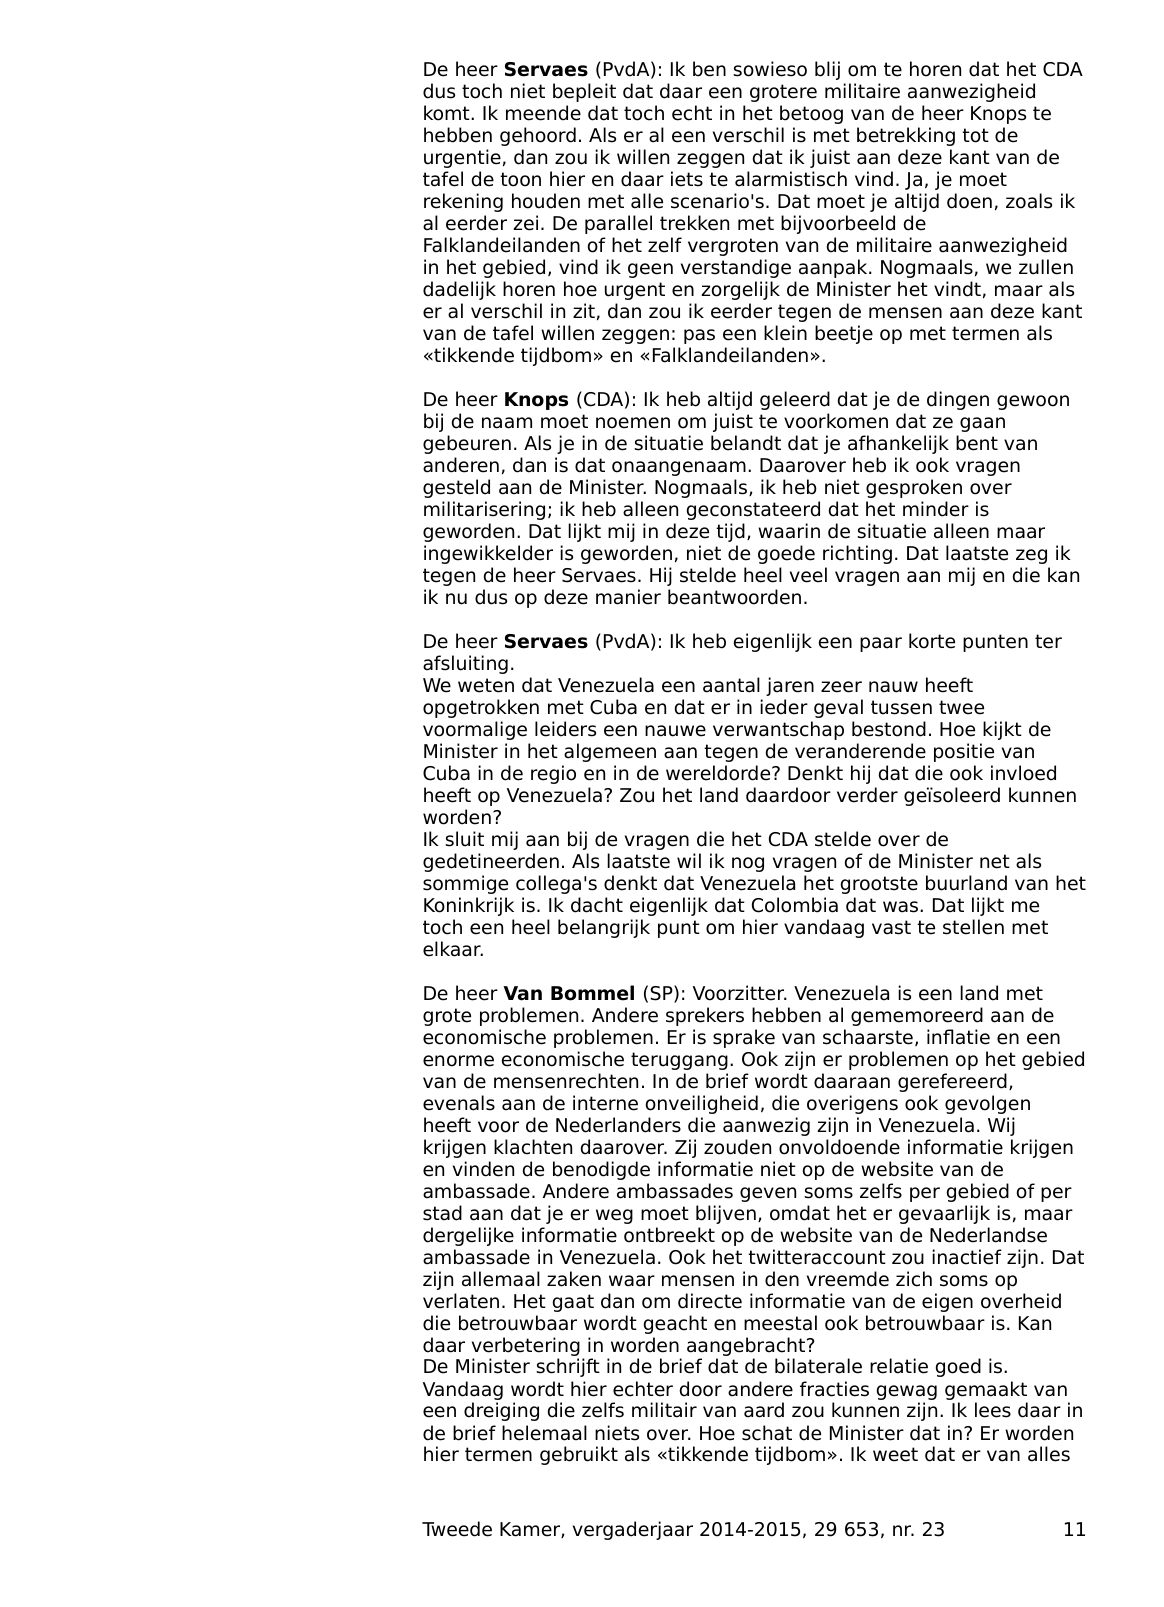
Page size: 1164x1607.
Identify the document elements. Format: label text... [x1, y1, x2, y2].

text Ik sluit mij aan bij de vragen die het CDA stelde over de gedetineerden. Als laatste wil ik nog vragen of de Minister net als sommige collega's denkt dat Venezuela het grootste buurland van het Koninkrijk is. Ik dacht eigenlijk dat Colombia dat was. Dat lijkt me toch een heel belangrijk punt om hier vandaag vast te stellen met elkaar. [422, 829, 1087, 961]
text De heer Servaes (PvdA): Ik heb eigenlijk een paar korte punten ter afsluiting. [422, 631, 1087, 675]
text De heer Servaes (PvdA): Ik ben sowieso blij om te horen dat het CDA dus toch niet bepleit dat daar een grotere militaire aanwezigheid komt. Ik meende dat toch echt in het betoog van de heer Knops te hebben gehoord. Als er al een verschil is met betrekking tot de urgentie, dan zou ik willen zeggen dat ik juist aan deze kant van de tafel de toon hier en daar iets te alarmistisch vind. Ja, je moet rekening houden met alle scenario's. Dat moet je altijd doen, zoals ik al eerder zei. De parallel trekken met bijvoorbeeld de Falklandeilanden of het zelf vergroten van de militaire aanwezigheid in het gebied, vind ik geen verstandige aanpak. Nogmaals, we zullen dadelijk horen hoe urgent en zorgelijk de Minister het vindt, maar als er al verschil in zit, dan zou ik eerder tegen de mensen aan deze kant van de tafel willen zeggen: pas een klein beetje op met termen als «tikkende tijdbom» en «Falklandeilanden». [422, 59, 1087, 367]
text We weten dat Venezuela een aantal jaren zeer nauw heeft opgetrokken met Cuba en dat er in ieder geval tussen twee voormalige leiders een nauwe verwantschap bestond. Hoe kijkt de Minister in het algemeen aan tegen de veranderende positie van Cuba in de regio en in de wereldorde? Denkt hij dat die ook invloed heeft op Venezuela? Zou het land daardoor verder geïsoleerd kunnen worden? [422, 675, 1087, 829]
text De Minister schrijft in de brief dat de bilaterale relatie goed is. Vandaag wordt hier echter door andere fracties gewag gemaakt van een dreiging die zelfs militair van aard zou kunnen zijn. Ik lees daar in de brief helemaal niets over. Hoe schat de Minister dat in? Er worden hier termen gebruikt als «tikkende tijdbom». Ik weet dat er van alles [422, 1356, 1087, 1466]
text De heer Van Bommel (SP): Voorzitter. Venezuela is een land met grote problemen. Andere sprekers hebben al gememoreerd aan de economische problemen. Er is sprake van schaarste, inflatie en een enorme economische teruggang. Ook zijn er problemen op het gebied van de mensenrechten. In de brief wordt daaraan gerefereerd, evenals aan de interne onveiligheid, die overigens ook gevolgen heeft voor de Nederlanders die aanwezig zijn in Venezuela. Wij krijgen klachten daarover. Zij zouden onvoldoende informatie krijgen en vinden de benodigde informatie niet op de website van de ambassade. Andere ambassades geven soms zelfs per gebied of per stad aan dat je er weg moet blijven, omdat het er gevaarlijk is, maar dergelijke informatie ontbreekt op de website van de Nederlandse ambassade in Venezuela. Ook het twitteraccount zou inactief zijn. Dat zijn allemaal zaken waar mensen in den vreemde zich soms op verlaten. Het gaat dan om directe informatie van de eigen overheid die betrouwbaar wordt geacht en meestal ook betrouwbaar is. Kan daar verbetering in worden aangebracht? [422, 983, 1087, 1356]
text De heer Knops (CDA): Ik heb altijd geleerd dat je de dingen gewoon bij de naam moet noemen om juist te voorkomen dat ze gaan gebeuren. Als je in de situatie belandt dat je afhankelijk bent van anderen, dan is dat onaangenaam. Daarover heb ik ook vragen gesteld aan de Minister. Nogmaals, ik heb niet gesproken over militarisering; ik heb alleen geconstateerd dat het minder is geworden. Dat lijkt mij in deze tijd, waarin de situatie alleen maar ingewikkelder is geworden, niet de goede richting. Dat laatste zeg ik tegen de heer Servaes. Hij stelde heel veel vragen aan mij en die kan ik nu dus op deze manier beantwoorden. [422, 389, 1087, 609]
